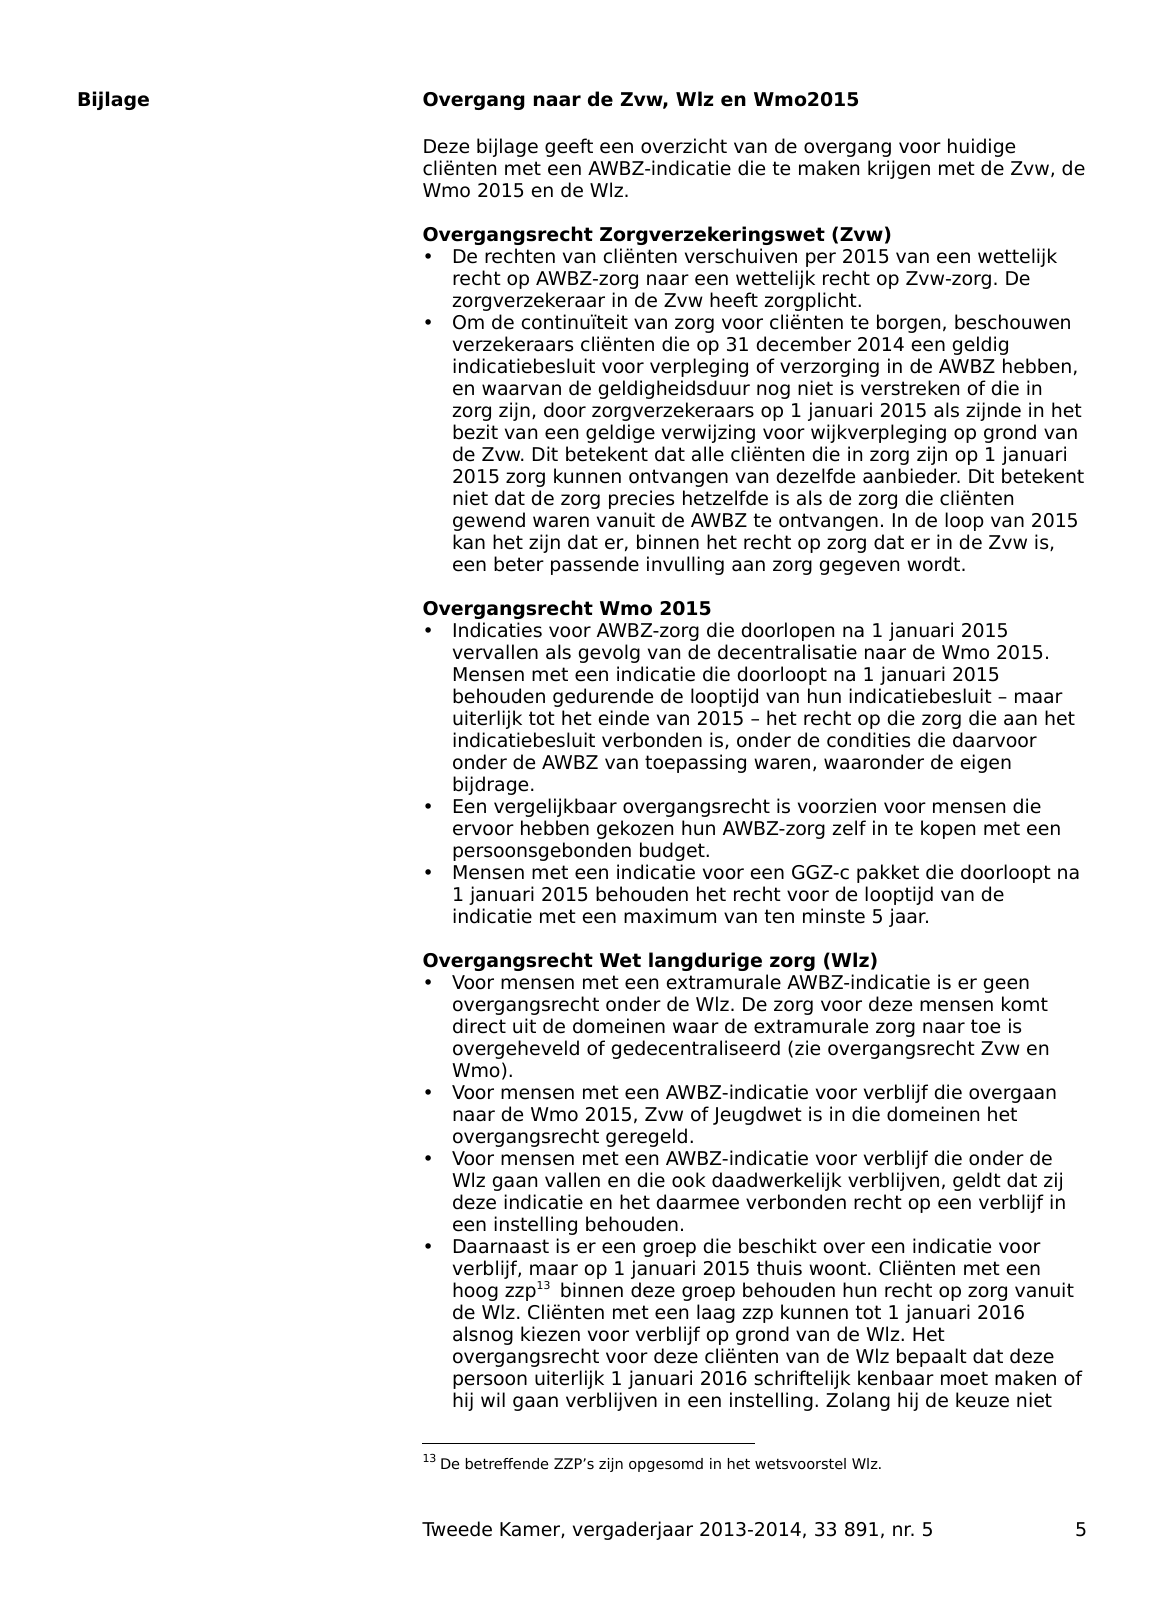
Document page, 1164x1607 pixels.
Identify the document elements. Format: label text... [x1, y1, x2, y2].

text • Een vergelijkbaar overgangsrecht is voorzien voor mensen die ervoor hebben gekozen hun AWBZ-zorg zelf in te kopen met een persoonsgebonden budget. [422, 796, 1087, 862]
text • Voor mensen met een AWBZ-indicatie voor verblijf die onder de Wlz gaan vallen en die ook daadwerkelijk verblijven, geldt dat zij deze indicatie en het daarmee verbonden recht op een verblijf in een instelling behouden. [422, 1148, 1087, 1236]
text • De rechten van cliënten verschuiven per 2015 van een wettelijk recht op AWBZ-zorg naar een wettelijk recht op Zvw-zorg. De zorgverzekeraar in de Zvw heeft zorgplicht. [422, 246, 1087, 312]
text • Indicaties voor AWBZ-zorg die doorlopen na 1 januari 2015 vervallen als gevolg van de decentralisatie naar de Wmo 2015. Mensen met een indicatie die doorloopt na 1 januari 2015 behouden gedurende de looptijd van hun indicatiebesluit – maar uiterlijk tot het einde van 2015 – het recht op die zorg die aan het indicatiebesluit verbonden is, onder de condities die daarvoor onder de AWBZ van toepassing waren, waaronder de eigen bijdrage. [422, 620, 1087, 796]
text • Om de continuïteit van zorg voor cliënten te borgen, beschouwen verzekeraars cliënten die op 31 december 2014 een geldig indicatiebesluit voor verpleging of verzorging in de AWBZ hebben, en waarvan de geldigheidsduur nog niet is verstreken of die in zorg zijn, door zorgverzekeraars op 1 januari 2015 als zijnde in het bezit van een geldige verwijzing voor wijkverpleging op grond van de Zvw. Dit betekent dat alle cliënten die in zorg zijn op 1 januari 2015 zorg kunnen ontvangen van dezelfde aanbieder. Dit betekent niet dat de zorg precies hetzelfde is als de zorg die cliënten gewend waren vanuit de AWBZ te ontvangen. In de loop van 2015 kan het zijn dat er, binnen het recht op zorg dat er in de Zvw is, een beter passende invulling aan zorg gegeven wordt. [422, 312, 1087, 576]
subtitle Overgangsrecht Wmo 2015 [422, 598, 1087, 620]
subtitle Bijlage Overgang naar de Zvw, Wlz en Wmo2015 [77, 89, 1087, 111]
subtitle Overgangsrecht Wet langdurige zorg (Wlz) [422, 950, 1087, 972]
text • Mensen met een indicatie voor een GGZ-c pakket die doorloopt na 1 januari 2015 behouden het recht voor de looptijd van de indicatie met een maximum van ten minste 5 jaar. [422, 862, 1087, 928]
subtitle Overgangsrecht Zorgverzekeringswet (Zvw) [422, 224, 1087, 246]
text • Voor mensen met een extramurale AWBZ-indicatie is er geen overgangsrecht onder de Wlz. De zorg voor deze mensen komt direct uit de domeinen waar de extramurale zorg naar toe is overgeheveld of gedecentraliseerd (zie overgangsrecht Zvw en Wmo). [422, 972, 1087, 1082]
text • Voor mensen met een AWBZ-indicatie voor verblijf die overgaan naar de Wmo 2015, Zvw of Jeugdwet is in die domeinen het overgangsrecht geregeld. [422, 1082, 1087, 1148]
text De betreffende ZZP’s zijn opgesomd in het wetsvoorstel Wlz. [422, 1452, 1087, 1474]
text • Daarnaast is er een groep die beschikt over een indicatie voor verblijf, maar op 1 januari 2015 thuis woont. Cliënten met een hoog zzp binnen deze groep behouden hun recht op zorg vanuit de Wlz. Cliënten met een laag zzp kunnen tot 1 januari 2016 alsnog kiezen voor verblijf op grond van de Wlz. Het overgangsrecht voor deze cliënten van de Wlz bepaalt dat deze persoon uiterlijk 1 januari 2016 schriftelijk kenbaar moet maken of hij wil gaan verblijven in een instelling. Zolang hij de keuze niet [422, 1236, 1087, 1411]
text Deze bijlage geeft een overzicht van de overgang voor huidige cliënten met een AWBZ-indicatie die te maken krijgen met de Zvw, de Wmo 2015 en de Wlz. [422, 136, 1087, 202]
